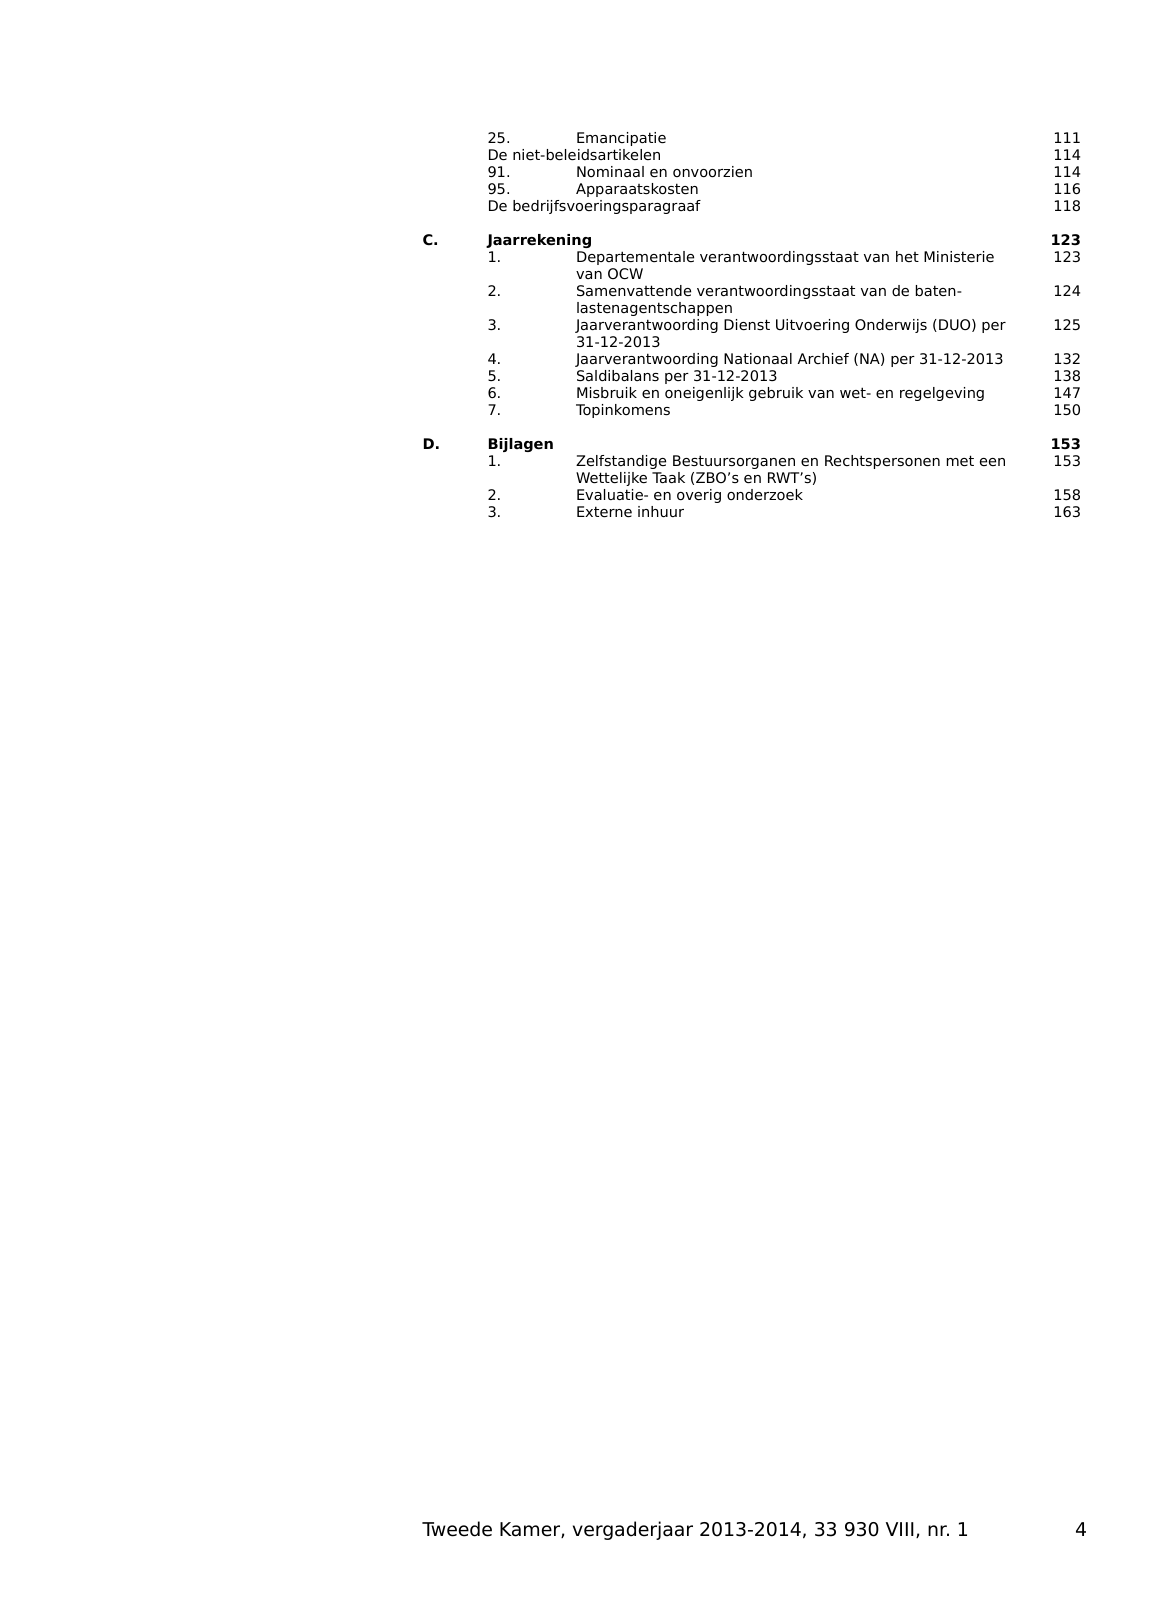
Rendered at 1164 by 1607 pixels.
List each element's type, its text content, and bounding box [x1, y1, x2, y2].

table_cell [422, 419, 481, 436]
table_cell [422, 181, 481, 198]
table_cell [422, 504, 481, 520]
table_cell 5. [481, 368, 570, 384]
table_cell [422, 453, 481, 486]
table_cell Emancipatie [570, 130, 1013, 147]
table_cell Jaarverantwoording Nationaal Archief (NA) per 31-12-2013 [570, 351, 1013, 368]
table_cell C. [422, 232, 481, 249]
table_cell [422, 249, 481, 283]
table_cell 147 [1013, 385, 1087, 402]
table_cell [422, 147, 481, 164]
table_cell 123 [1013, 232, 1087, 249]
table_cell [422, 351, 481, 368]
table_cell 1. [481, 249, 570, 283]
table_cell [1013, 215, 1087, 232]
table_cell [422, 385, 481, 402]
table_cell 153 [1013, 436, 1087, 452]
table_cell D. [422, 436, 481, 452]
table_cell [422, 164, 481, 181]
table_cell Zelfstandige Bestuursorganen en Rechtspersonen met een Wettelijke Taak (ZBO’s en RWT’s) [570, 453, 1013, 486]
table_cell 123 [1013, 249, 1087, 283]
table_cell Topinkomens [570, 402, 1013, 418]
table_cell De niet-beleidsartikelen [481, 147, 1013, 164]
table_cell 2. [481, 283, 570, 317]
table_cell [422, 402, 481, 418]
table_cell 4. [481, 351, 570, 368]
table_cell 132 [1013, 351, 1087, 368]
table_cell Samenvattende verantwoordingsstaat van de baten-lastenagentschappen [570, 283, 1013, 317]
table_cell Bijlagen [481, 436, 1013, 452]
table_cell [481, 419, 1013, 436]
table_cell [422, 198, 481, 215]
table_cell Jaarrekening [481, 232, 1013, 249]
table_cell 114 [1013, 164, 1087, 181]
table_cell Saldibalans per 31-12-2013 [570, 368, 1013, 384]
table_cell 138 [1013, 368, 1087, 384]
table_cell [422, 486, 481, 503]
table_cell [481, 215, 1013, 232]
table_cell Misbruik en oneigenlijk gebruik van wet- en regelgeving [570, 385, 1013, 402]
table_cell 111 [1013, 130, 1087, 147]
table_cell 116 [1013, 181, 1087, 198]
table_cell 125 [1013, 317, 1087, 351]
table_cell 114 [1013, 147, 1087, 164]
table_cell [422, 130, 481, 147]
table_cell [422, 215, 481, 232]
table_cell 118 [1013, 198, 1087, 215]
table_cell Externe inhuur [570, 504, 1013, 520]
table_cell 124 [1013, 283, 1087, 317]
table_cell 163 [1013, 504, 1087, 520]
table_cell Apparaatskosten [570, 181, 1013, 198]
table_cell 7. [481, 402, 570, 418]
table_cell 91. [481, 164, 570, 181]
table_cell De bedrijfsvoeringsparagraaf [481, 198, 1013, 215]
table_cell [422, 368, 481, 384]
table_cell 6. [481, 385, 570, 402]
table_cell Departementale verantwoordingsstaat van het Ministerie van OCW [570, 249, 1013, 283]
table_cell 153 [1013, 453, 1087, 486]
table_cell 158 [1013, 486, 1087, 503]
table_cell 150 [1013, 402, 1087, 418]
table_cell 2. [481, 486, 570, 503]
table_cell 1. [481, 453, 570, 486]
table_cell Jaarverantwoording Dienst Uitvoering Onderwijs (DUO) per 31-12-2013 [570, 317, 1013, 351]
table_cell 3. [481, 504, 570, 520]
table_cell 25. [481, 130, 570, 147]
table_cell Evaluatie- en overig onderzoek [570, 486, 1013, 503]
table_cell 3. [481, 317, 570, 351]
table_cell [422, 317, 481, 351]
table_cell Nominaal en onvoorzien [570, 164, 1013, 181]
table_cell [1013, 419, 1087, 436]
table_cell [422, 283, 481, 317]
table_cell 95. [481, 181, 570, 198]
